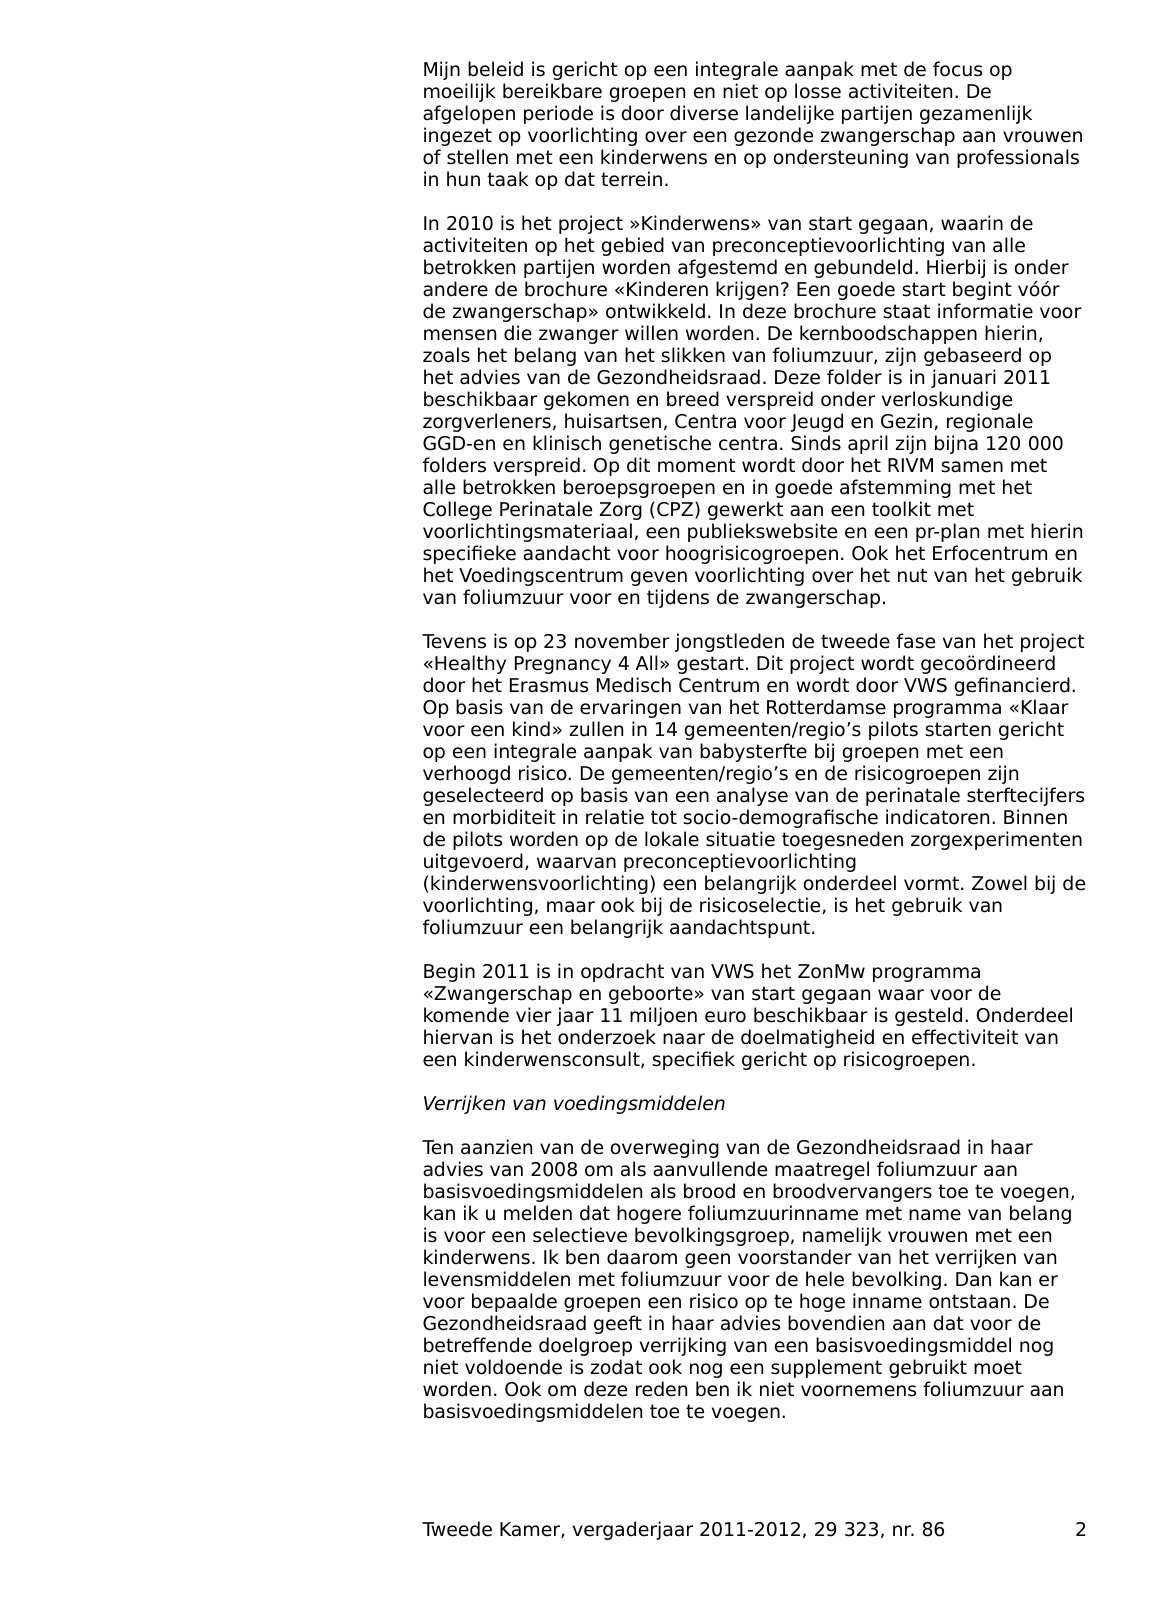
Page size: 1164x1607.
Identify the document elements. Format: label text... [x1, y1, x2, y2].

text Begin 2011 is in opdracht van VWS het ZonMw programma «Zwangerschap en geboorte» van start gegaan waar voor de komende vier jaar 11 miljoen euro beschikbaar is gesteld. Onderdeel hiervan is het onderzoek naar de doelmatigheid en effectiviteit van een kinderwensconsult, specifiek gericht op risicogroepen. [422, 961, 1087, 1071]
text Ten aanzien van de overweging van de Gezondheidsraad in haar advies van 2008 om als aanvullende maatregel foliumzuur aan basisvoedingsmiddelen als brood en broodvervangers toe te voegen, kan ik u melden dat hogere foliumzuurinname met name van belang is voor een selectieve bevolkingsgroep, namelijk vrouwen met een kinderwens. Ik ben daarom geen voorstander van het verrijken van levensmiddelen met foliumzuur voor de hele bevolking. Dan kan er voor bepaalde groepen een risico op te hoge inname ontstaan. De Gezondheidsraad geeft in haar advies bovendien aan dat voor de betreffende doelgroep verrijking van een basisvoedingsmiddel nog niet voldoende is zodat ook nog een supplement gebruikt moet worden. Ook om deze reden ben ik niet voornemens foliumzuur aan basisvoedingsmiddelen toe te voegen. [422, 1137, 1087, 1423]
subtitle Verrijken van voedingsmiddelen [422, 1093, 1087, 1115]
text Mijn beleid is gericht op een integrale aanpak met de focus op moeilijk bereikbare groepen en niet op losse activiteiten. De afgelopen periode is door diverse landelijke partijen gezamenlijk ingezet op voorlichting over een gezonde zwangerschap aan vrouwen of stellen met een kinderwens en op ondersteuning van professionals in hun taak op dat terrein. [422, 59, 1087, 191]
text In 2010 is het project »Kinderwens» van start gegaan, waarin de activiteiten op het gebied van preconceptievoorlichting van alle betrokken partijen worden afgestemd en gebundeld. Hierbij is onder andere de brochure «Kinderen krijgen? Een goede start begint vóór de zwangerschap» ontwikkeld. In deze brochure staat informatie voor mensen die zwanger willen worden. De kernboodschappen hierin, zoals het belang van het slikken van foliumzuur, zijn gebaseerd op het advies van de Gezondheidsraad. Deze folder is in januari 2011 beschikbaar gekomen en breed verspreid onder verloskundige zorgverleners, huisartsen, Centra voor Jeugd en Gezin, regionale GGD-en en klinisch genetische centra. Sinds april zijn bijna 120 000 folders verspreid. Op dit moment wordt door het RIVM samen met alle betrokken beroepsgroepen en in goede afstemming met het College Perinatale Zorg (CPZ) gewerkt aan een toolkit met voorlichtingsmateriaal, een publiekswebsite en een pr-plan met hierin specifieke aandacht voor hoogrisicogroepen. Ook het Erfocentrum en het Voedingscentrum geven voorlichting over het nut van het gebruik van foliumzuur voor en tijdens de zwangerschap. [422, 213, 1087, 609]
text Tevens is op 23 november jongstleden de tweede fase van het project «Healthy Pregnancy 4 All» gestart. Dit project wordt gecoördineerd door het Erasmus Medisch Centrum en wordt door VWS gefinancierd. Op basis van de ervaringen van het Rotterdamse programma «Klaar voor een kind» zullen in 14 gemeenten/regio’s pilots starten gericht op een integrale aanpak van babysterfte bij groepen met een verhoogd risico. De gemeenten/regio’s en de risicogroepen zijn geselecteerd op basis van een analyse van de perinatale sterftecijfers en morbiditeit in relatie tot socio-demografische indicatoren. Binnen de pilots worden op de lokale situatie toegesneden zorgexperimenten uitgevoerd, waarvan preconceptievoorlichting (kinderwensvoorlichting) een belangrijk onderdeel vormt. Zowel bij de voorlichting, maar ook bij de risicoselectie, is het gebruik van foliumzuur een belangrijk aandachtspunt. [422, 631, 1087, 939]
